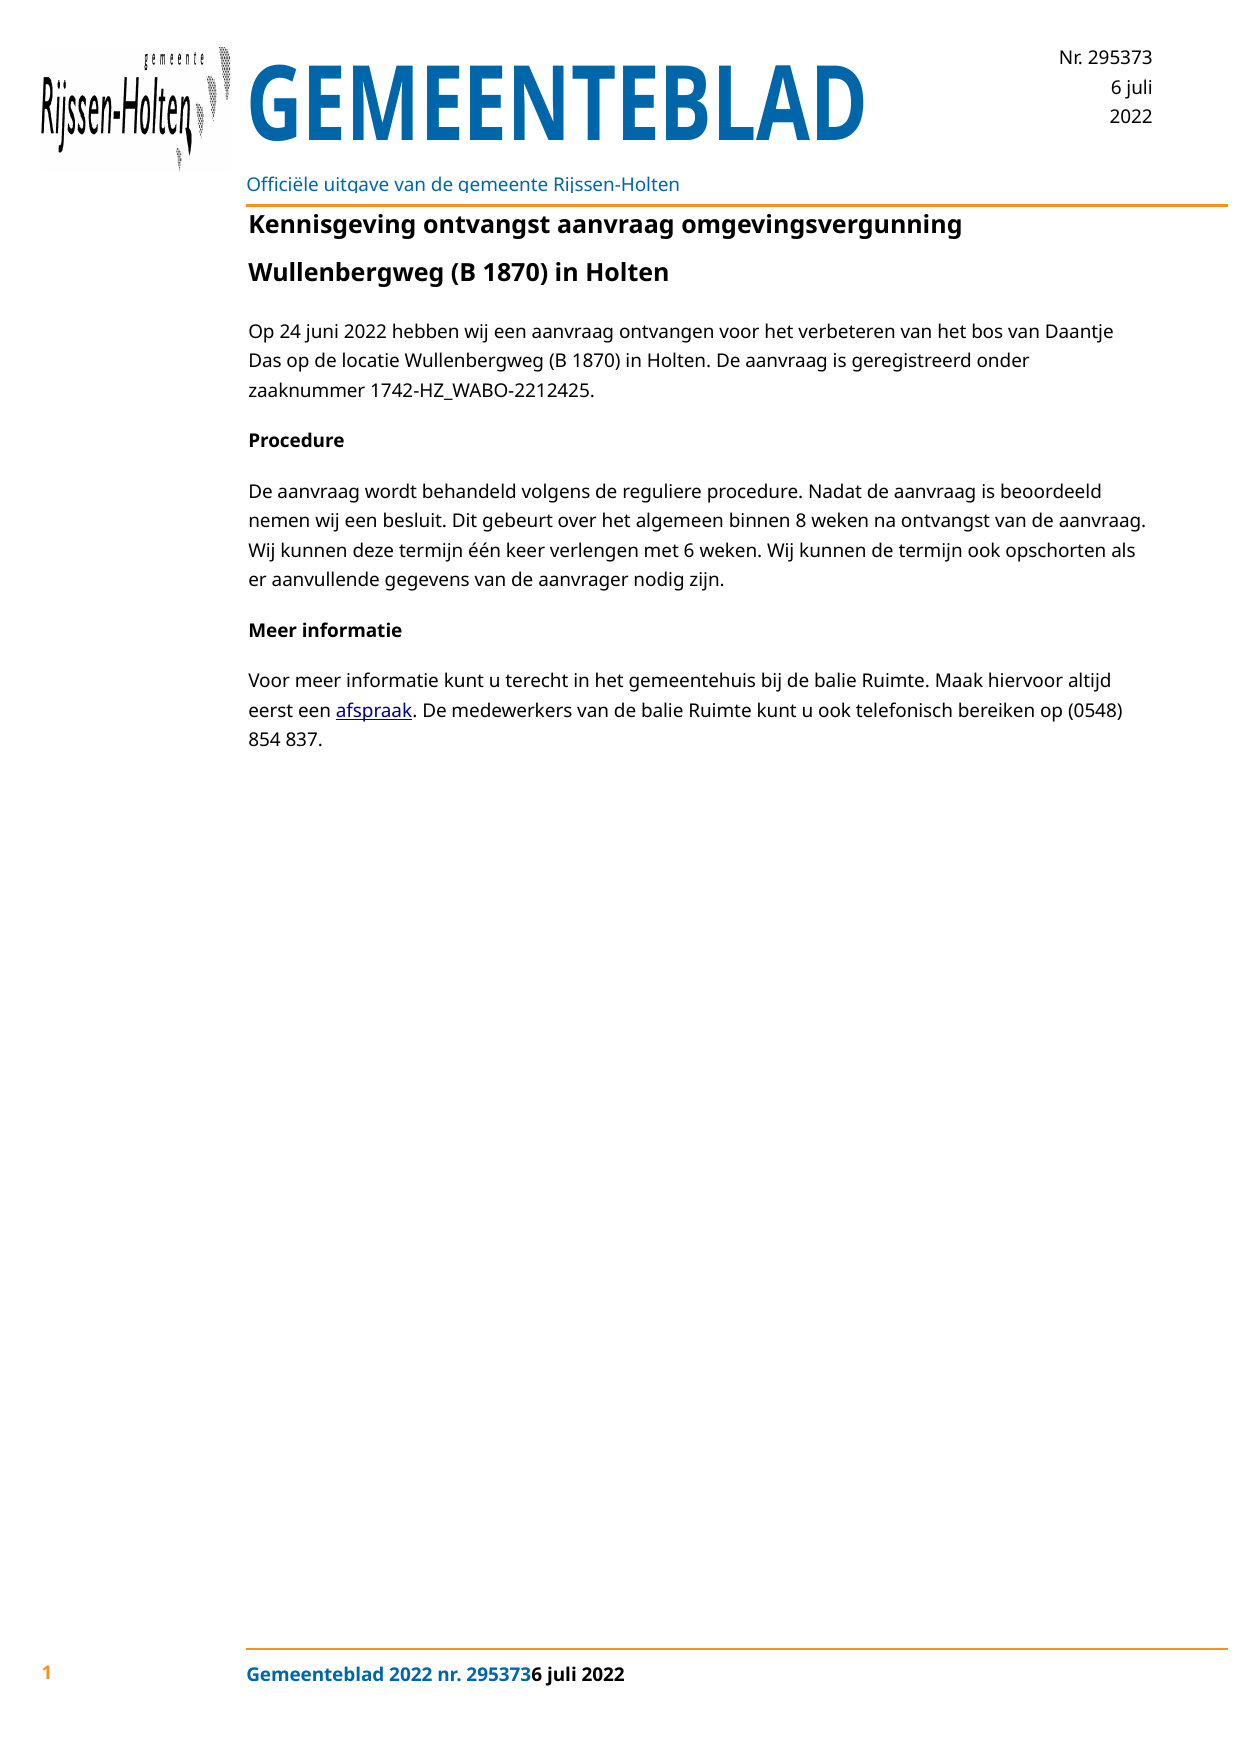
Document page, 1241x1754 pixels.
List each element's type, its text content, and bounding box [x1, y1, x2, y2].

text Meer informatie [248, 617, 1152, 643]
text Voor meer informatie kunt u terecht in het gemeentehuis bij de balie Ruimte. Maak hiervoor altijd eerst een afspraak. De medewerkers van de balie Ruimte kunt u ook telefonisch bereiken op (0548) 854 837. [248, 667, 1152, 752]
picture [41, 47, 231, 172]
text Procedure [248, 427, 1152, 453]
text De aanvraag wordt behandeld volgens de reguliere procedure. Nadat de aanvraag is beoordeeld nemen wij een besluit. Dit gebeurt over het algemeen binnen 8 weken na ontvangst van de aanvraag. Wij kunnen deze termijn één keer verlengen met 6 weken. Wij kunnen de termijn ook opschorten als er aanvullende gegevens van de aanvrager nodig zijn. [248, 478, 1152, 592]
text Kennisgeving ontvangst aanvraag omgevingsvergunning Wullenbergweg (B 1870) in Holten [248, 207, 1152, 288]
text Op 24 juni 2022 hebben wij een aanvraag ontvangen voor het verbeteren van het bos van Daantje Das op de locatie Wullenbergweg (B 1870) in Holten. De aanvraag is geregistreerd onder zaaknummer 1742-HZ_WABO-2212425. [248, 318, 1152, 403]
